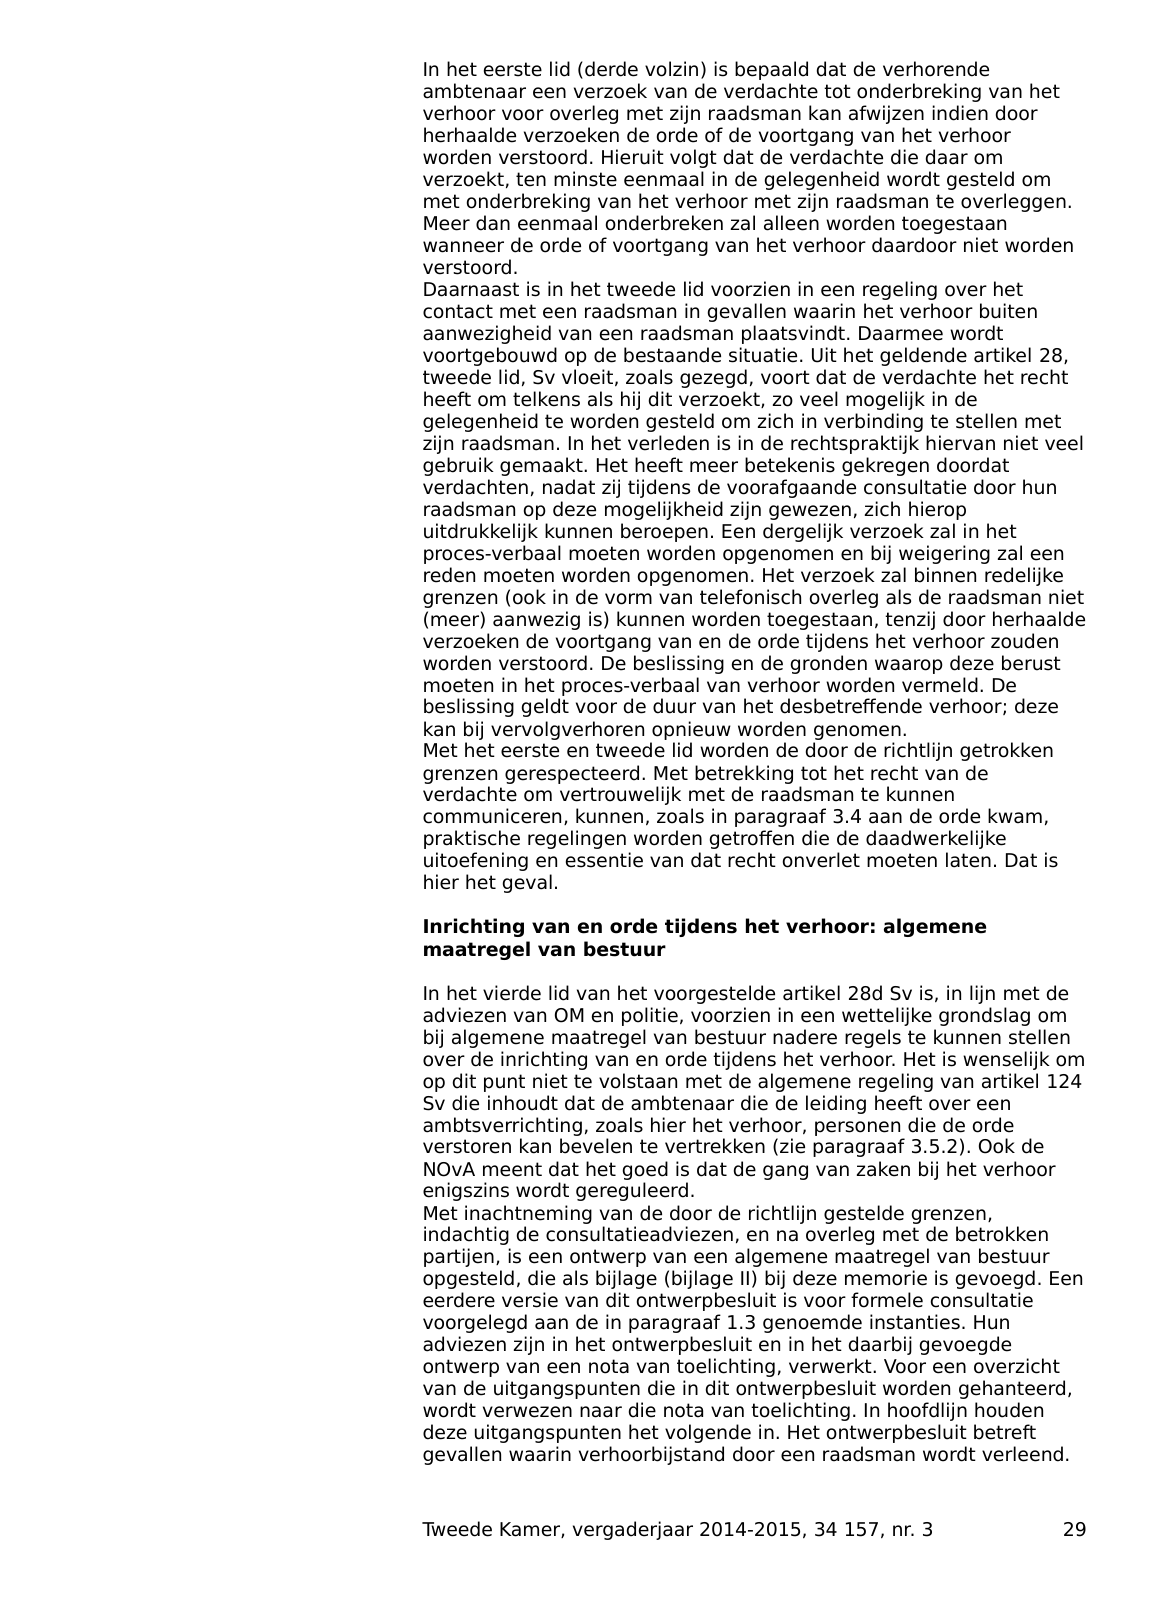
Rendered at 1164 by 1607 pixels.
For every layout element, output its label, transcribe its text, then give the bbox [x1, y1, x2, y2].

text Met het eerste en tweede lid worden de door de richtlijn getrokken grenzen gerespecteerd. Met betrekking tot het recht van de verdachte om vertrouwelijk met de raadsman te kunnen communiceren, kunnen, zoals in paragraaf 3.4 aan de orde kwam, praktische regelingen worden getroffen die de daadwerkelijke uitoefening en essentie van dat recht onverlet moeten laten. Dat is hier het geval. [422, 740, 1087, 894]
text Met inachtneming van de door de richtlijn gestelde grenzen, indachtig de consultatieadviezen, en na overleg met de betrokken partijen, is een ontwerp van een algemene maatregel van bestuur opgesteld, die als bijlage (bijlage II) bij deze memorie is gevoegd. Een eerdere versie van dit ontwerpbesluit is voor formele consultatie voorgelegd aan de in paragraaf 1.3 genoemde instanties. Hun adviezen zijn in het ontwerpbesluit en in het daarbij gevoegde ontwerp van een nota van toelichting, verwerkt. Voor een overzicht van de uitgangspunten die in dit ontwerpbesluit worden gehanteerd, wordt verwezen naar die nota van toelichting. In hoofdlijn houden deze uitgangspunten het volgende in. Het ontwerpbesluit betreft gevallen waarin verhoorbijstand door een raadsman wordt verleend. [422, 1202, 1087, 1466]
text In het vierde lid van het voorgestelde artikel 28d Sv is, in lijn met de adviezen van OM en politie, voorzien in een wettelijke grondslag om bij algemene maatregel van bestuur nadere regels te kunnen stellen over de inrichting van en orde tijdens het verhoor. Het is wenselijk om op dit punt niet te volstaan met de algemene regeling van artikel 124 Sv die inhoudt dat de ambtenaar die de leiding heeft over een ambtsverrichting, zoals hier het verhoor, personen die de orde verstoren kan bevelen te vertrekken (zie paragraaf 3.5.2). Ook de NOvA meent dat het goed is dat de gang van zaken bij het verhoor enigszins wordt gereguleerd. [422, 983, 1087, 1202]
text In het eerste lid (derde volzin) is bepaald dat de verhorende ambtenaar een verzoek van de verdachte tot onderbreking van het verhoor voor overleg met zijn raadsman kan afwijzen indien door herhaalde verzoeken de orde of de voortgang van het verhoor worden verstoord. Hieruit volgt dat de verdachte die daar om verzoekt, ten minste eenmaal in de gelegenheid wordt gesteld om met onderbreking van het verhoor met zijn raadsman te overleggen. Meer dan eenmaal onderbreken zal alleen worden toegestaan wanneer de orde of voortgang van het verhoor daardoor niet worden verstoord. [422, 59, 1087, 279]
subtitle Inrichting van en orde tijdens het verhoor: algemene maatregel van bestuur [422, 916, 1087, 960]
text Daarnaast is in het tweede lid voorzien in een regeling over het contact met een raadsman in gevallen waarin het verhoor buiten aanwezigheid van een raadsman plaatsvindt. Daarmee wordt voortgebouwd op de bestaande situatie. Uit het geldende artikel 28, tweede lid, Sv vloeit, zoals gezegd, voort dat de verdachte het recht heeft om telkens als hij dit verzoekt, zo veel mogelijk in de gelegenheid te worden gesteld om zich in verbinding te stellen met zijn raadsman. In het verleden is in de rechtspraktijk hiervan niet veel gebruik gemaakt. Het heeft meer betekenis gekregen doordat verdachten, nadat zij tijdens de voorafgaande consultatie door hun raadsman op deze mogelijkheid zijn gewezen, zich hierop uitdrukkelijk kunnen beroepen. Een dergelijk verzoek zal in het proces-verbaal moeten worden opgenomen en bij weigering zal een reden moeten worden opgenomen. Het verzoek zal binnen redelijke grenzen (ook in de vorm van telefonisch overleg als de raadsman niet (meer) aanwezig is) kunnen worden toegestaan, tenzij door herhaalde verzoeken de voortgang van en de orde tijdens het verhoor zouden worden verstoord. De beslissing en de gronden waarop deze berust moeten in het proces-verbaal van verhoor worden vermeld. De beslissing geldt voor de duur van het desbetreffende verhoor; deze kan bij vervolgverhoren opnieuw worden genomen. [422, 279, 1087, 740]
